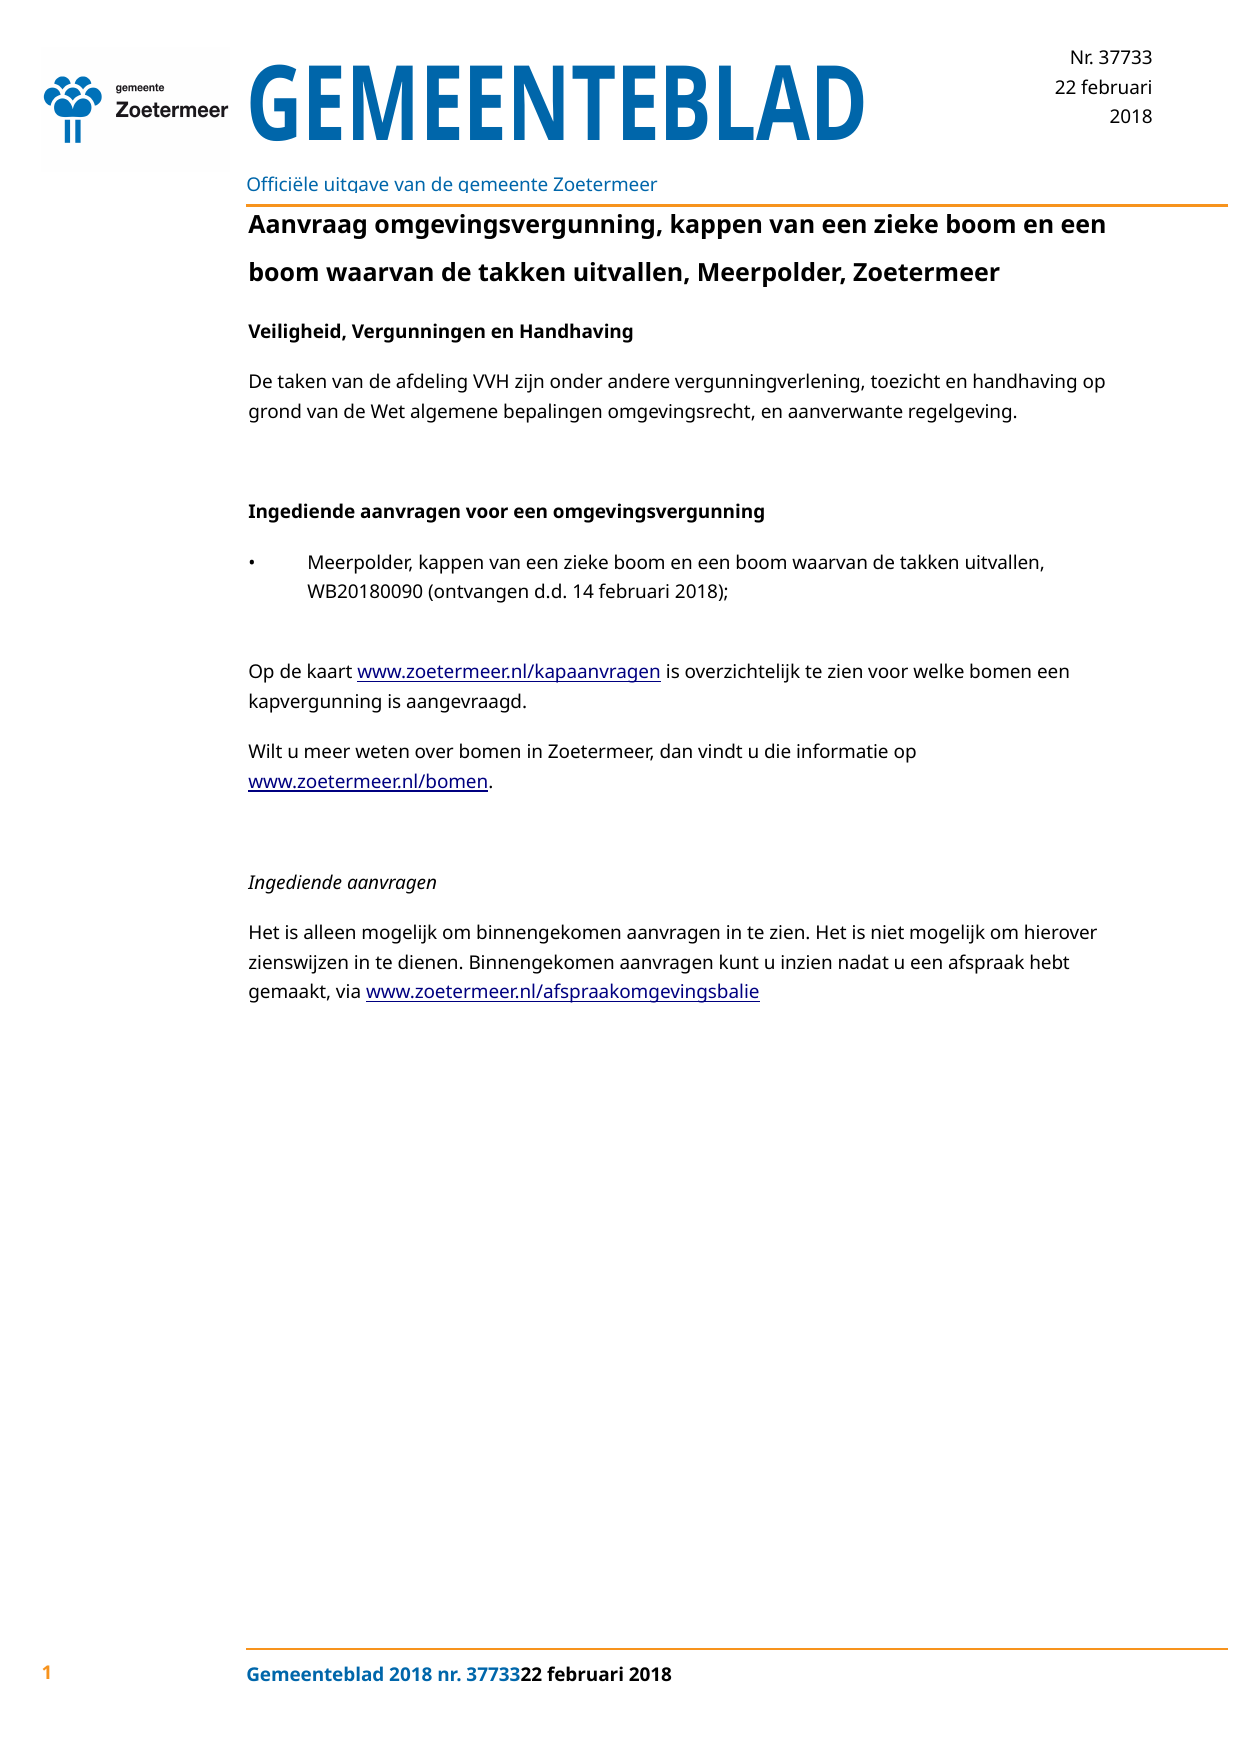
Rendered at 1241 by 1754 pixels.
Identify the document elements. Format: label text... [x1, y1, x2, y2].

text Veiligheid, Vergunningen en Handhaving [248, 318, 1152, 344]
text Het is alleen mogelijk om binnengekomen aanvragen in te zien. Het is niet mogelijk om hierover zienswijzen in te dienen. Binnengekomen aanvragen kunt u inzien nadat u een afspraak hebt gemaakt, via www.zoetermeer.nl/afspraakomgevingsbalie [248, 919, 1152, 1004]
text Op de kaart www.zoetermeer.nl/kapaanvragen is overzichtelijk te zien voor welke bomen een kapvergunning is aangevraagd. [248, 659, 1152, 714]
text Ingediende aanvragen [248, 869, 1152, 895]
text Ingediende aanvragen voor een omgevingsvergunning [248, 499, 1152, 524]
text Wilt u meer weten over bomen in Zoetermeer, dan vindt u die informatie op www.zoetermeer.nl/bomen. [248, 739, 1152, 794]
list Meerpolder, kappen van een zieke boom en een boom waarvan de takken uitvallen, WB20180090 (ontvangen d.d. 14 februari 2018); [248, 549, 1152, 604]
picture [41, 47, 231, 172]
text De taken van de afdeling VVH zijn onder andere vergunningverlening, toezicht en handhaving op grond van de Wet algemene bepalingen omgevingsrecht, en aanverwante regelgeving. [248, 368, 1152, 424]
text Aanvraag omgevingsvergunning, kappen van een zieke boom en een boom waarvan de takken uitvallen, Meerpolder, Zoetermeer [248, 207, 1152, 288]
